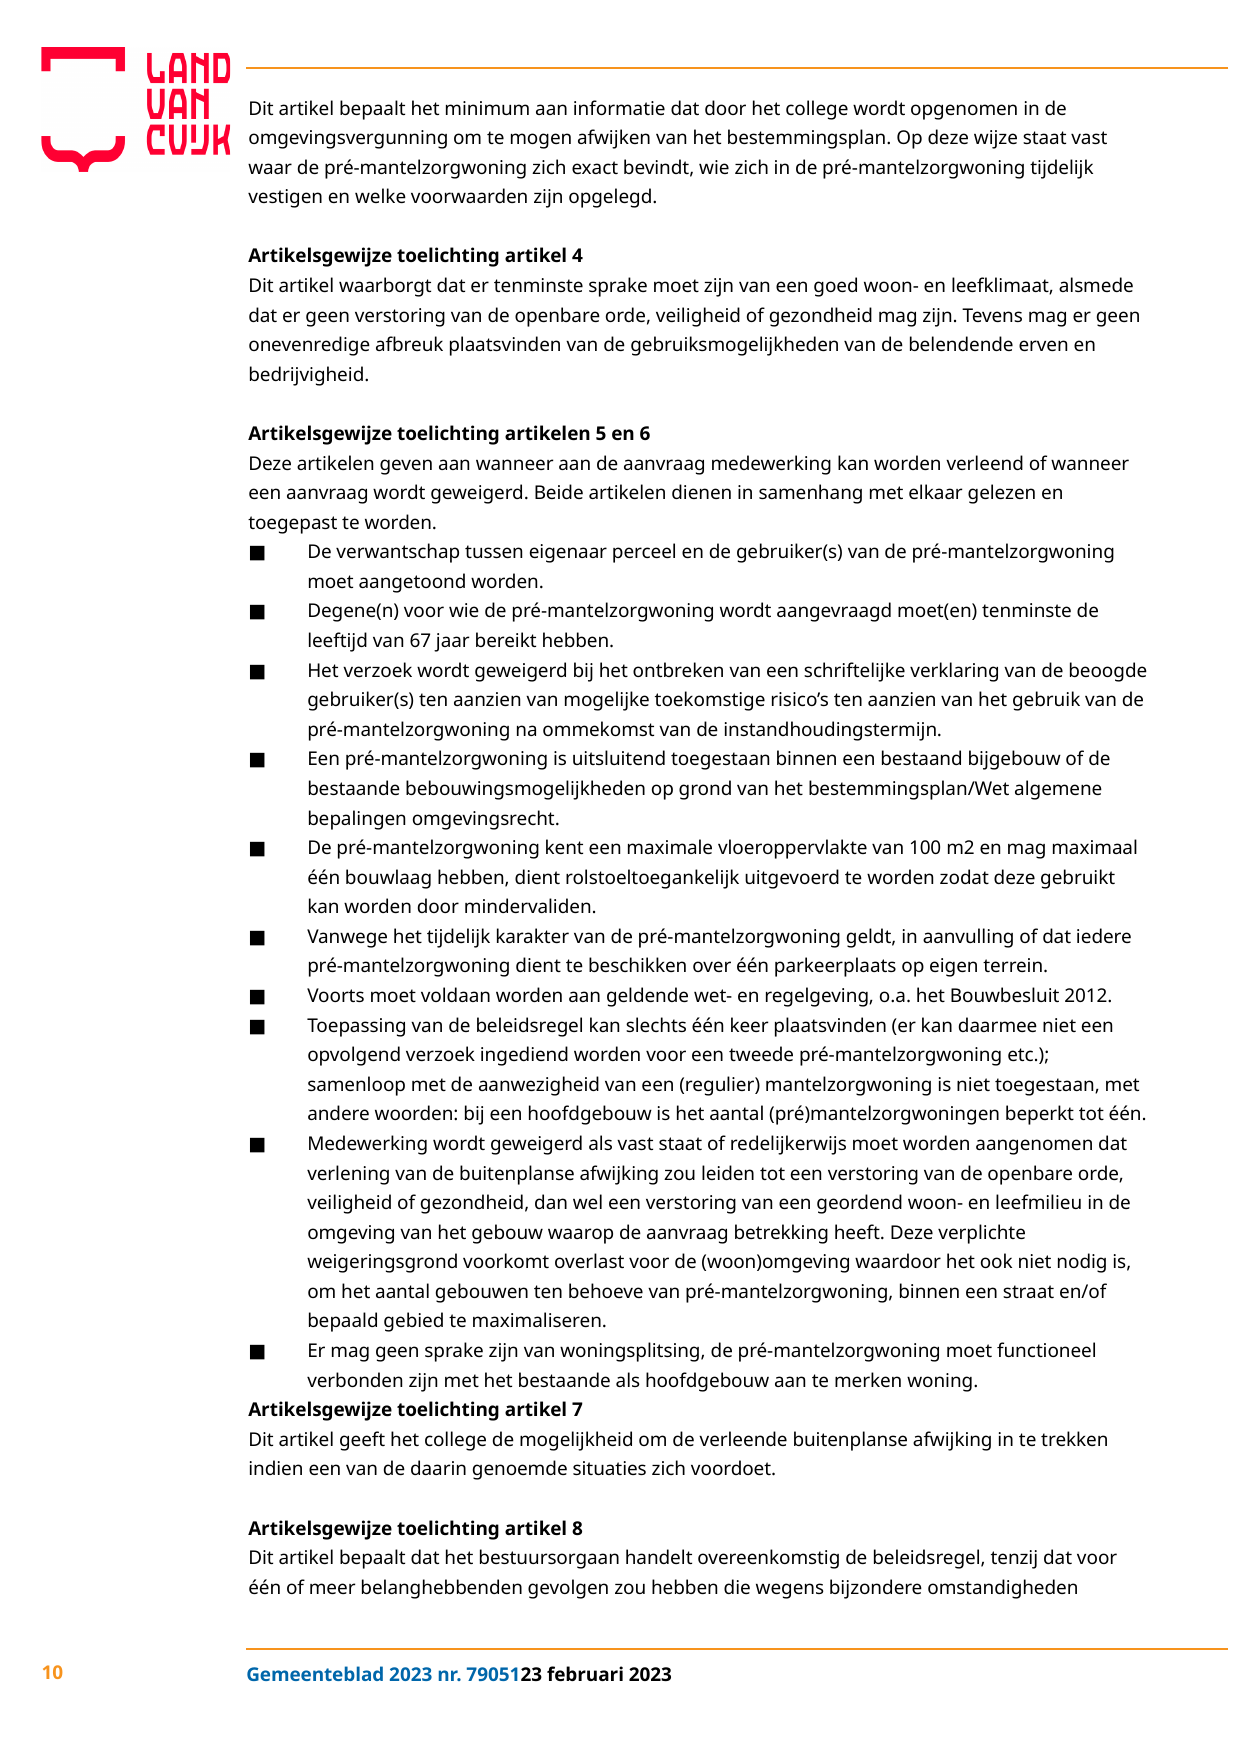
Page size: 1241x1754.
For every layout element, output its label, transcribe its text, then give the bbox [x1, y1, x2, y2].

list Het verzoek wordt geweigerd bij het ontbreken van een schriftelijke verklaring van de beoogde gebruiker(s) ten aanzien van mogelijke toekomstige risico’s ten aanzien van het gebruik van de pré-mantelzorgwoning na ommekomst van de instandhoudingstermijn. [248, 657, 1152, 742]
text Dit artikel geeft het college de mogelijkheid om de verleende buitenplanse afwijking in te trekken indien een van de daarin genoemde situaties zich voordoet. [248, 1426, 1152, 1481]
list Een pré-mantelzorgwoning is uitsluitend toegestaan binnen een bestaand bijgebouw of de bestaande bebouwingsmogelijkheden op grond van het bestemmingsplan/Wet algemene bepalingen omgevingsrecht. [248, 746, 1152, 831]
text Dit artikel bepaalt het minimum aan informatie dat door het college wordt opgenomen in de omgevingsvergunning om te mogen afwijken van het bestemmingsplan. Op deze wijze staat vast waar de pré-mantelzorgwoning zich exact bevindt, wie zich in de pré-mantelzorgwoning tijdelijk vestigen en welke voorwaarden zijn opgelegd. [248, 95, 1152, 209]
text Artikelsgewijze toelichting artikel 7 [248, 1396, 1152, 1422]
text Artikelsgewijze toelichting artikelen 5 en 6 [248, 420, 1152, 446]
list Toepassing van de beleidsregel kan slechts één keer plaatsvinden (er kan daarmee niet een opvolgend verzoek ingediend worden voor een tweede pré-mantelzorgwoning etc.); samenloop met de aanwezigheid van een (regulier) mantelzorgwoning is niet toegestaan, met andere woorden: bij een hoofdgebouw is het aantal (pré)mantelzorgwoningen beperkt tot één. [248, 1012, 1152, 1126]
list Er mag geen sprake zijn van woningsplitsing, de pré-mantelzorgwoning moet functioneel verbonden zijn met het bestaande als hoofdgebouw aan te merken woning. [248, 1337, 1152, 1393]
text Deze artikelen geven aan wanneer aan de aanvraag medewerking kan worden verleend of wanneer een aanvraag wordt geweigerd. Beide artikelen dienen in samenhang met elkaar gelezen en toegepast te worden. [248, 450, 1152, 535]
text Dit artikel waarborgt dat er tenminste sprake moet zijn van een goed woon- en leefklimaat, alsmede dat er geen verstoring van de openbare orde, veiligheid of gezondheid mag zijn. Tevens mag er geen onevenredige afbreuk plaatsvinden van de gebruiksmogelijkheden van de belendende erven en bedrijvigheid. [248, 272, 1152, 387]
list Voorts moet voldaan worden aan geldende wet- en regelgeving, o.a. het Bouwbesluit 2012. [248, 982, 1152, 1008]
picture [41, 47, 231, 172]
list Degene(n) voor wie de pré-mantelzorgwoning wordt aangevraagd moet(en) tenminste de leeftijd van 67 jaar bereikt hebben. [248, 598, 1152, 653]
list Medewerking wordt geweigerd als vast staat of redelijkerwijs moet worden aangenomen dat verlening van de buitenplanse afwijking zou leiden tot een verstoring van de openbare orde, veiligheid of gezondheid, dan wel een verstoring van een geordend woon- en leefmilieu in de omgeving van het gebouw waarop de aanvraag betrekking heeft. Deze verplichte weigeringsgrond voorkomt overlast voor de (woon)omgeving waardoor het ook niet nodig is, om het aantal gebouwen ten behoeve van pré-mantelzorgwoning, binnen een straat en/of bepaald gebied te maximaliseren. [248, 1130, 1152, 1333]
text Artikelsgewijze toelichting artikel 8 [248, 1515, 1152, 1541]
list Vanwege het tijdelijk karakter van de pré-mantelzorgwoning geldt, in aanvulling of dat iedere pré-mantelzorgwoning dient te beschikken over één parkeerplaats op eigen terrein. [248, 923, 1152, 978]
text Artikelsgewijze toelichting artikel 4 [248, 243, 1152, 268]
list De pré-mantelzorgwoning kent een maximale vloeroppervlakte van 100 m2 en mag maximaal één bouwlaag hebben, dient rolstoeltoegankelijk uitgevoerd te worden zodat deze gebruikt kan worden door mindervaliden. [248, 834, 1152, 919]
list De verwantschap tussen eigenaar perceel en de gebruiker(s) van de pré-mantelzorgwoning moet aangetoond worden. [248, 538, 1152, 594]
text Dit artikel bepaalt dat het bestuursorgaan handelt overeenkomstig de beleidsregel, tenzij dat voor één of meer belanghebbenden gevolgen zou hebben die wegens bijzondere omstandigheden [248, 1544, 1152, 1600]
